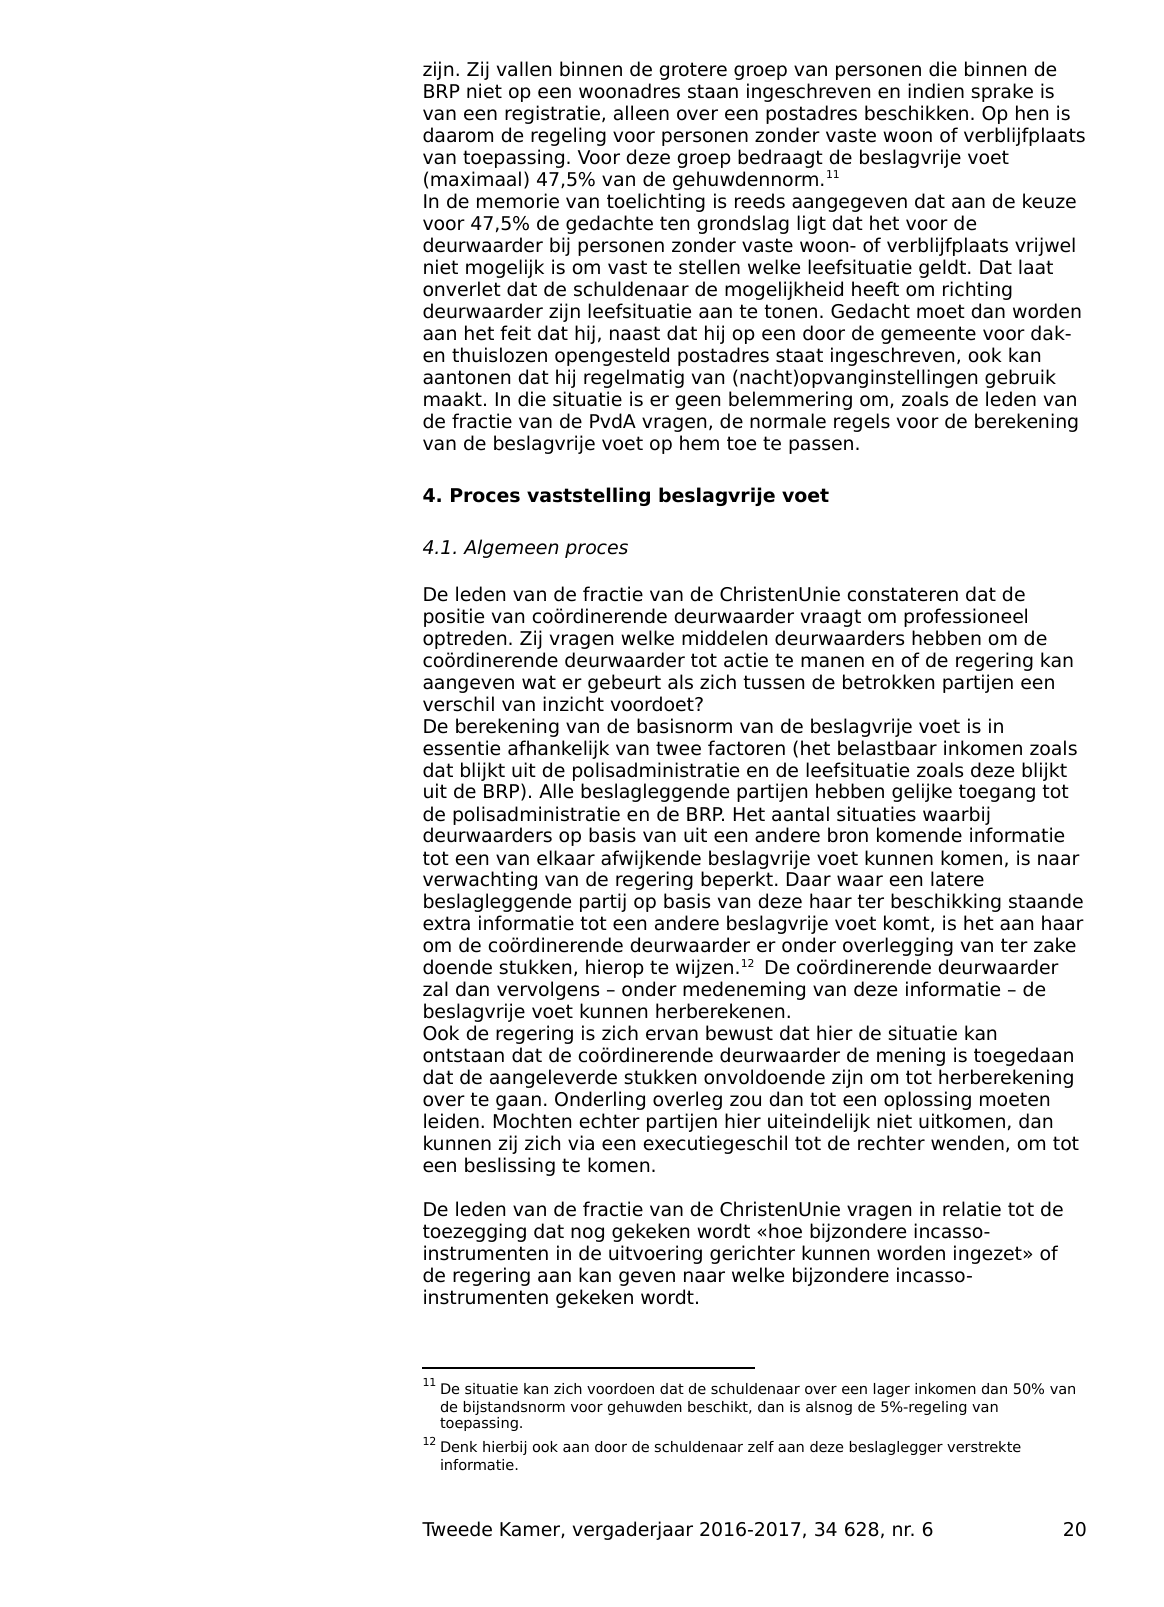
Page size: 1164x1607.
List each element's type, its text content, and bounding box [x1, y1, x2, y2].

text Denk hierbij ook aan door de schuldenaar zelf aan deze beslaglegger verstrekte informatie. [422, 1435, 1087, 1474]
text De berekening van de basisnorm van de beslagvrije voet is in essentie afhankelijk van twee factoren (het belastbaar inkomen zoals dat blijkt uit de polisadministratie en de leefsituatie zoals deze blijkt uit de BRP). Alle beslagleggende partijen hebben gelijke toegang tot de polisadministratie en de BRP. Het aantal situaties waarbij deurwaarders op basis van uit een andere bron komende informatie tot een van elkaar afwijkende beslagvrije voet kunnen komen, is naar verwachting van de regering beperkt. Daar waar een latere beslagleggende partij op basis van deze haar ter beschikking staande extra informatie tot een andere beslagvrije voet komt, is het aan haar om de coördinerende deurwaarder er onder overlegging van ter zake doende stukken, hierop te wijzen. De coördinerende deurwaarder zal dan vervolgens – onder medeneming van deze informatie – de beslagvrije voet kunnen herberekenen. [422, 716, 1087, 1023]
subtitle 4.1. Algemeen proces [422, 537, 1087, 559]
text De leden van de fractie van de ChristenUnie constateren dat de positie van coördinerende deurwaarder vraagt om professioneel optreden. Zij vragen welke middelen deurwaarders hebben om de coördinerende deurwaarder tot actie te manen en of de regering kan aangeven wat er gebeurt als zich tussen de betrokken partijen een verschil van inzicht voordoet? [422, 584, 1087, 716]
text Ook de regering is zich ervan bewust dat hier de situatie kan ontstaan dat de coördinerende deurwaarder de mening is toegedaan dat de aangeleverde stukken onvoldoende zijn om tot herberekening over te gaan. Onderling overleg zou dan tot een oplossing moeten leiden. Mochten echter partijen hier uiteindelijk niet uitkomen, dan kunnen zij zich via een executiegeschil tot de rechter wenden, om tot een beslissing te komen. [422, 1023, 1087, 1177]
text De situatie kan zich voordoen dat de schuldenaar over een lager inkomen dan 50% van de bijstandsnorm voor gehuwden beschikt, dan is alsnog de 5%-regeling van toepassing. [422, 1377, 1087, 1432]
text zijn. Zij vallen binnen de grotere groep van personen die binnen de BRP niet op een woonadres staan ingeschreven en indien sprake is van een registratie, alleen over een postadres beschikken. Op hen is daarom de regeling voor personen zonder vaste woon of verblijfplaats van toepassing. Voor deze groep bedraagt de beslagvrije voet (maximaal) 47,5% van de gehuwdennorm. [422, 59, 1087, 191]
subtitle 4. Proces vaststelling beslagvrije voet [422, 485, 1087, 507]
text De leden van de fractie van de ChristenUnie vragen in relatie tot de toezegging dat nog gekeken wordt «hoe bijzondere incasso-instrumenten in de uitvoering gerichter kunnen worden ingezet» of de regering aan kan geven naar welke bijzondere incasso-instrumenten gekeken wordt. [422, 1199, 1087, 1309]
text In de memorie van toelichting is reeds aangegeven dat aan de keuze voor 47,5% de gedachte ten grondslag ligt dat het voor de deurwaarder bij personen zonder vaste woon- of verblijfplaats vrijwel niet mogelijk is om vast te stellen welke leefsituatie geldt. Dat laat onverlet dat de schuldenaar de mogelijkheid heeft om richting deurwaarder zijn leefsituatie aan te tonen. Gedacht moet dan worden aan het feit dat hij, naast dat hij op een door de gemeente voor dak- en thuislozen opengesteld postadres staat ingeschreven, ook kan aantonen dat hij regelmatig van (nacht)opvanginstellingen gebruik maakt. In die situatie is er geen belemmering om, zoals de leden van de fractie van de PvdA vragen, de normale regels voor de berekening van de beslagvrije voet op hem toe te passen. [422, 191, 1087, 455]
